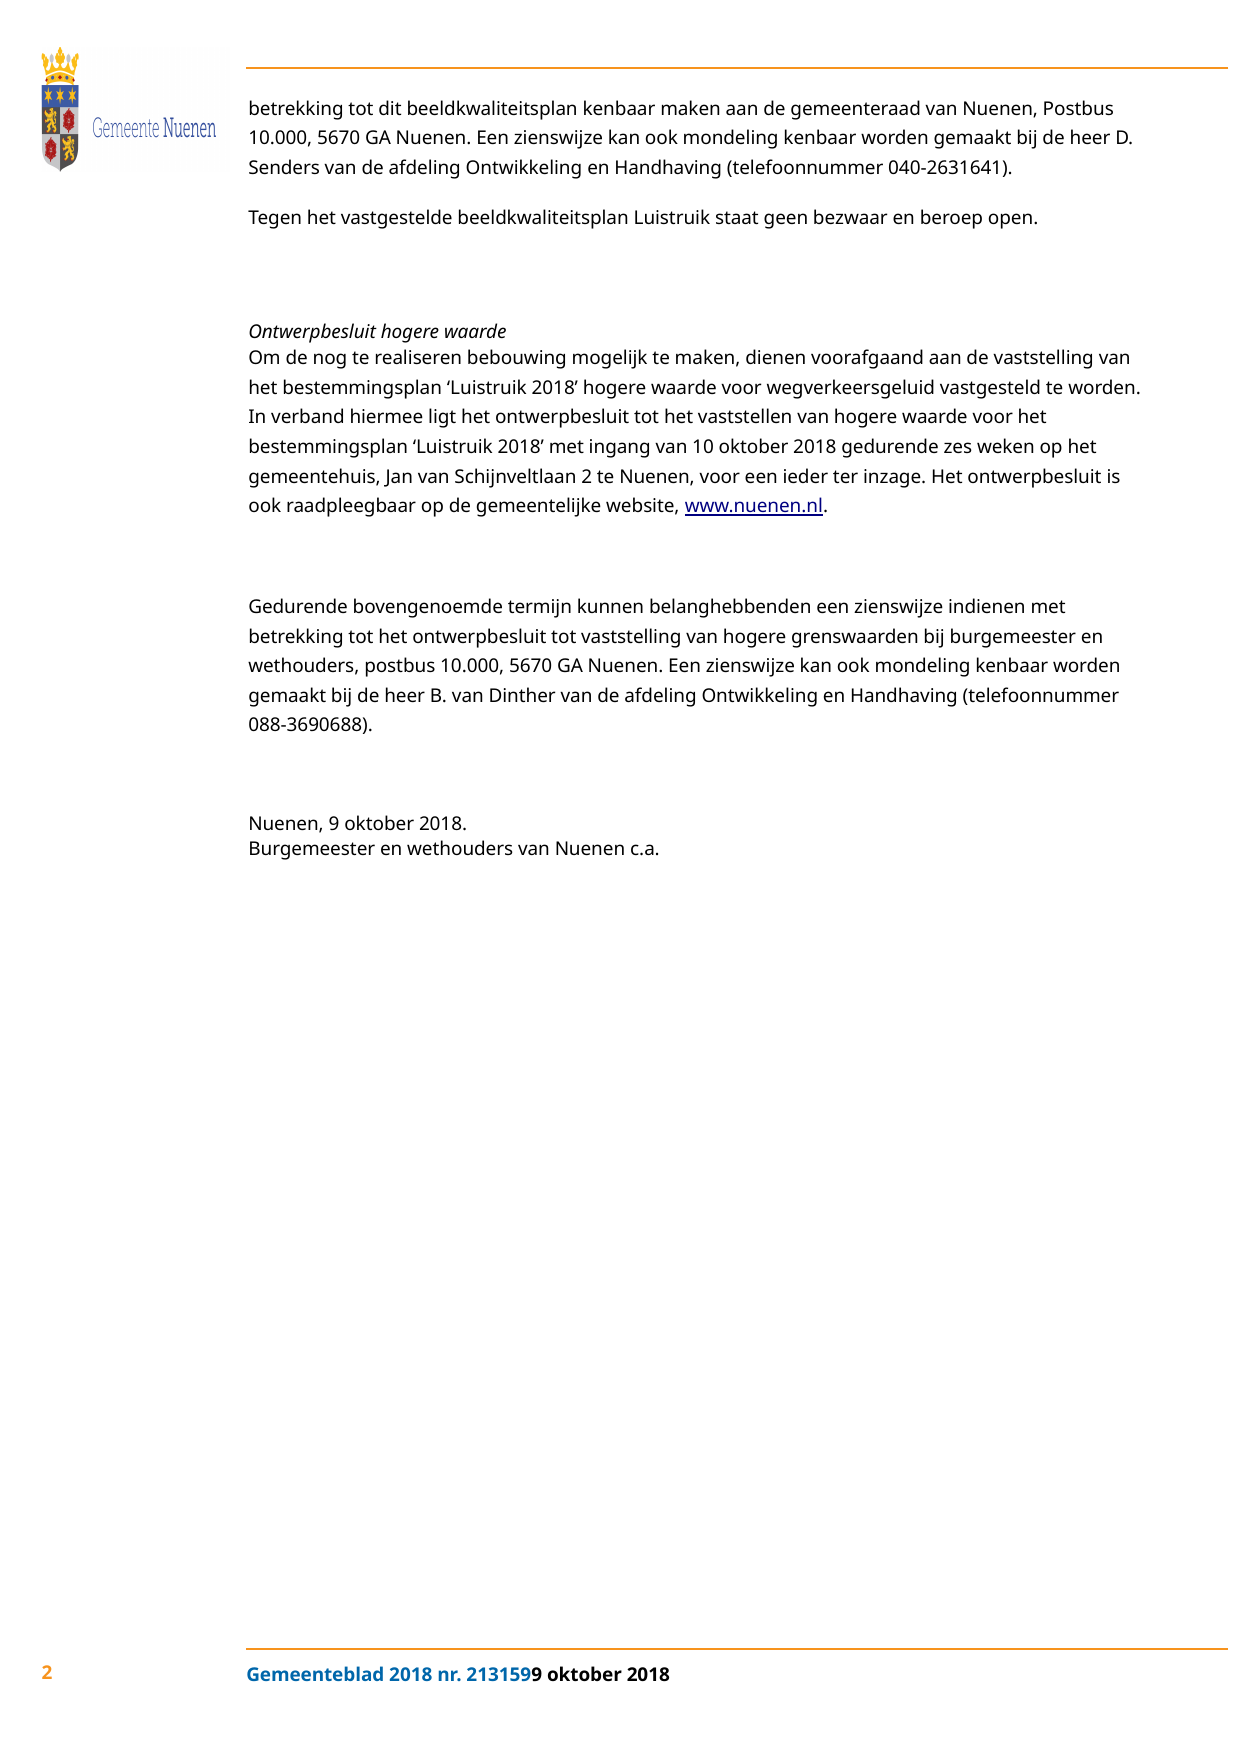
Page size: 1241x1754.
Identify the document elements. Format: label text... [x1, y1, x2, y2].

text Tegen het vastgestelde beeldkwaliteitsplan Luistruik staat geen bezwaar en beroep open. [248, 204, 1152, 230]
text Ontwerpbesluit hogere waarde [248, 319, 1152, 344]
text Om de nog te realiseren bebouwing mogelijk te maken, dienen voorafgaand aan de vaststelling van het bestemmingsplan ‘Luistruik 2018’ hogere waarde voor wegverkeersgeluid vastgesteld te worden. In verband hiermee ligt het ontwerpbesluit tot het vaststellen van hogere waarde voor het bestemmingsplan ‘Luistruik 2018’ met ingang van 10 oktober 2018 gedurende zes weken op het gemeentehuis, Jan van Schijnveltlaan 2 te Nuenen, voor een ieder ter inzage. Het ontwerpbesluit is ook raadpleegbaar op de gemeentelijke website, www.nuenen.nl. [248, 344, 1152, 518]
text Burgemeester en wethouders van Nuenen c.a. [248, 836, 1152, 861]
text Gedurende bovengenoemde termijn kunnen belanghebbenden een zienswijze indienen met betrekking tot het ontwerpbesluit tot vaststelling van hogere grenswaarden bij burgemeester en wethouders, postbus 10.000, 5670 GA Nuenen. Een zienswijze kan ook mondeling kenbaar worden gemaakt bij de heer B. van Dinther van de afdeling Ontwikkeling en Handhaving (telefoonnummer 088-3690688). [248, 593, 1152, 737]
text betrekking tot dit beeldkwaliteitsplan kenbaar maken aan de gemeenteraad van Nuenen, Postbus 10.000, 5670 GA Nuenen. Een zienswijze kan ook mondeling kenbaar worden gemaakt bij de heer D. Senders van de afdeling Ontwikkeling en Handhaving (telefoonnummer 040-2631641). [248, 95, 1152, 180]
picture [41, 47, 231, 172]
text Nuenen, 9 oktober 2018. [248, 810, 1152, 836]
